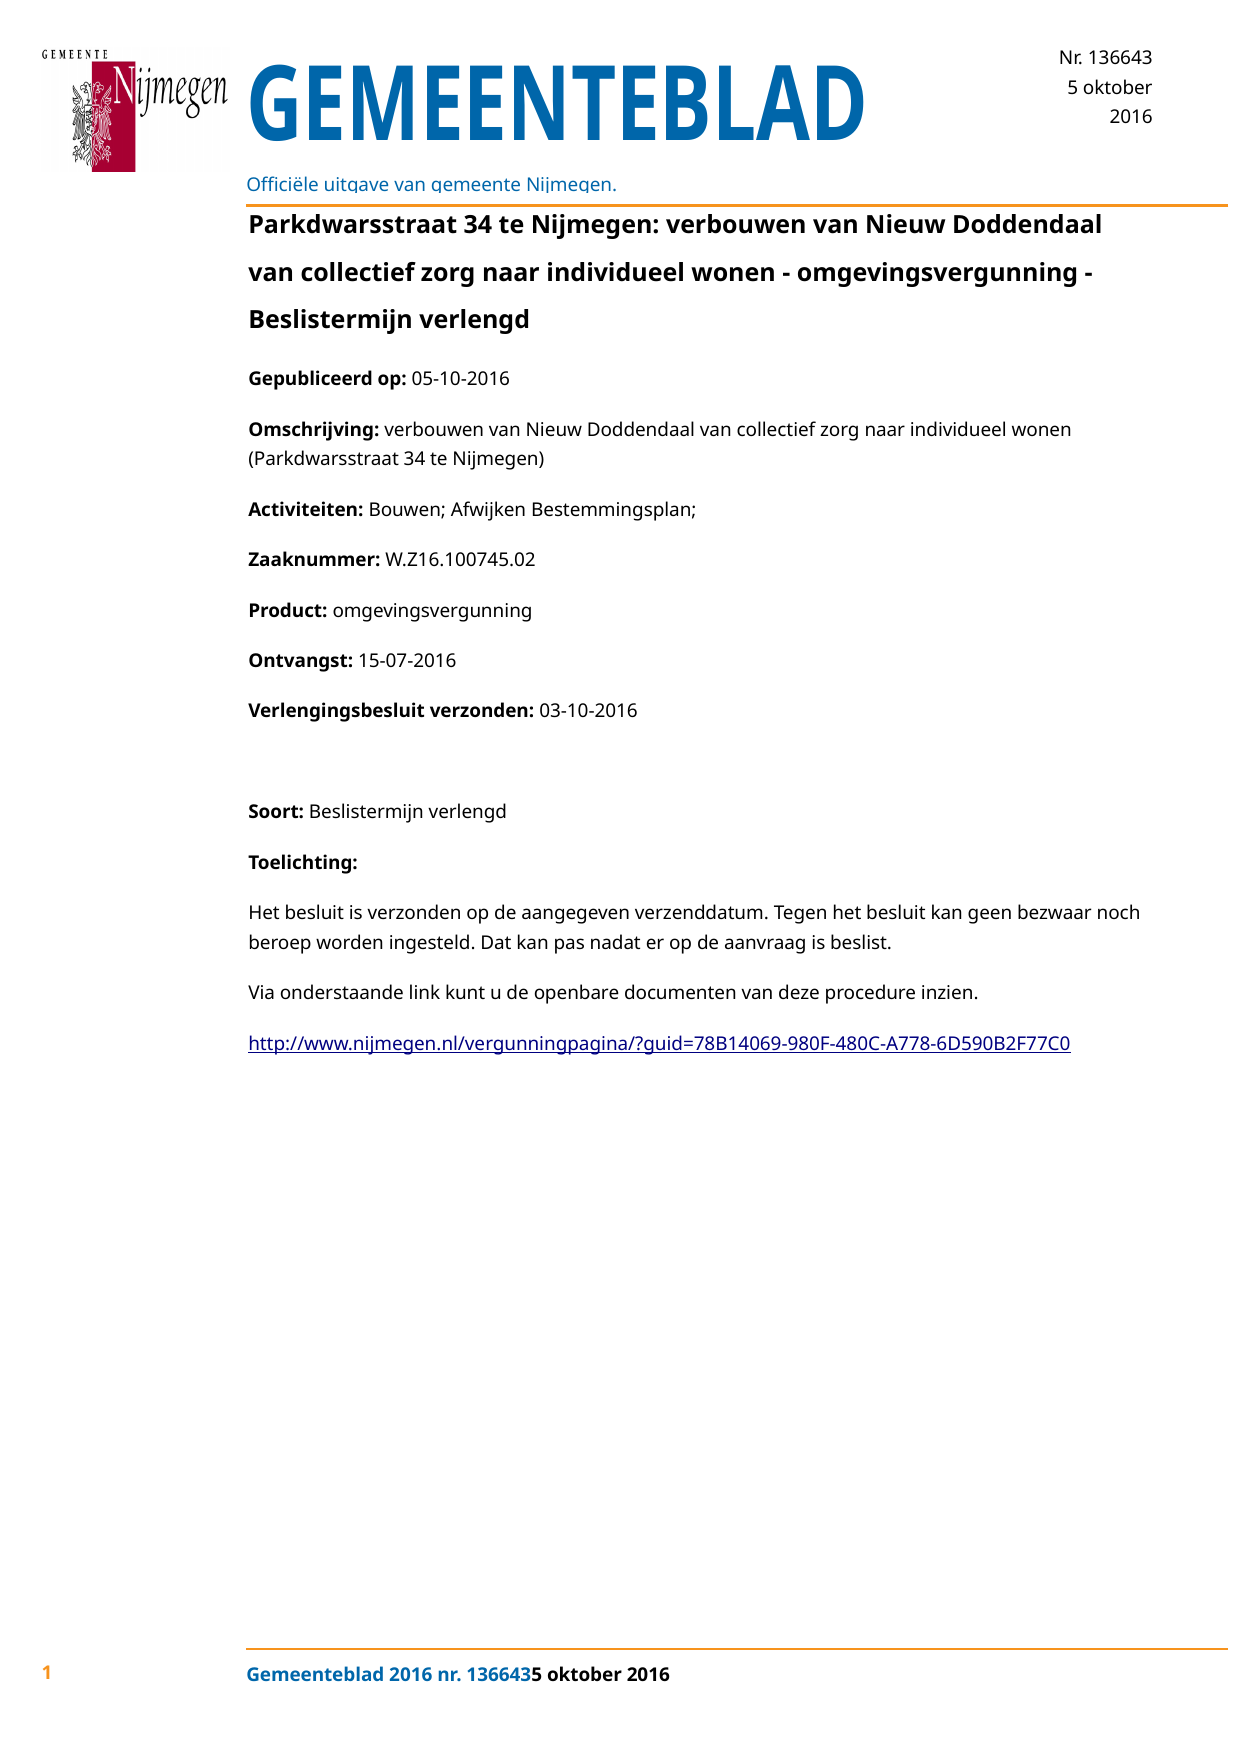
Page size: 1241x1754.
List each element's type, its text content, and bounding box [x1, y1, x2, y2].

text Ontvangst: 15-07-2016 [248, 647, 1152, 673]
text Gepubliceerd op: 05-10-2016 [248, 366, 1152, 391]
text Product: omgevingsvergunning [248, 597, 1152, 622]
text http://www.nijmegen.nl/vergunningpagina/?guid=78B14069-980F-480C-A778-6D590B2F77C0 [248, 1030, 1152, 1055]
text Het besluit is verzonden op de aangegeven verzenddatum. Tegen het besluit kan geen bezwaar noch beroep worden ingesteld. Dat kan pas nadat er op de aanvraag is beslist. [248, 899, 1152, 954]
text Omschrijving: verbouwen van Nieuw Doddendaal van collectief zorg naar individueel wonen (Parkdwarsstraat 34 te Nijmegen) [248, 416, 1152, 471]
text Parkdwarsstraat 34 te Nijmegen: verbouwen van Nieuw Doddendaal van collectief zorg naar individueel wonen - omgevingsvergunning - Beslistermijn verlengd [248, 207, 1152, 336]
text Verlengingsbesluit verzonden: 03-10-2016 [248, 698, 1152, 723]
text Soort: Beslistermijn verlengd [248, 798, 1152, 824]
text Zaaknummer: W.Z16.100745.02 [248, 546, 1152, 572]
picture [41, 47, 231, 172]
text Via onderstaande link kunt u de openbare documenten van deze procedure inzien. [248, 979, 1152, 1005]
text Activiteiten: Bouwen; Afwijken Bestemmingsplan; [248, 496, 1152, 522]
text Toelichting: [248, 849, 1152, 874]
